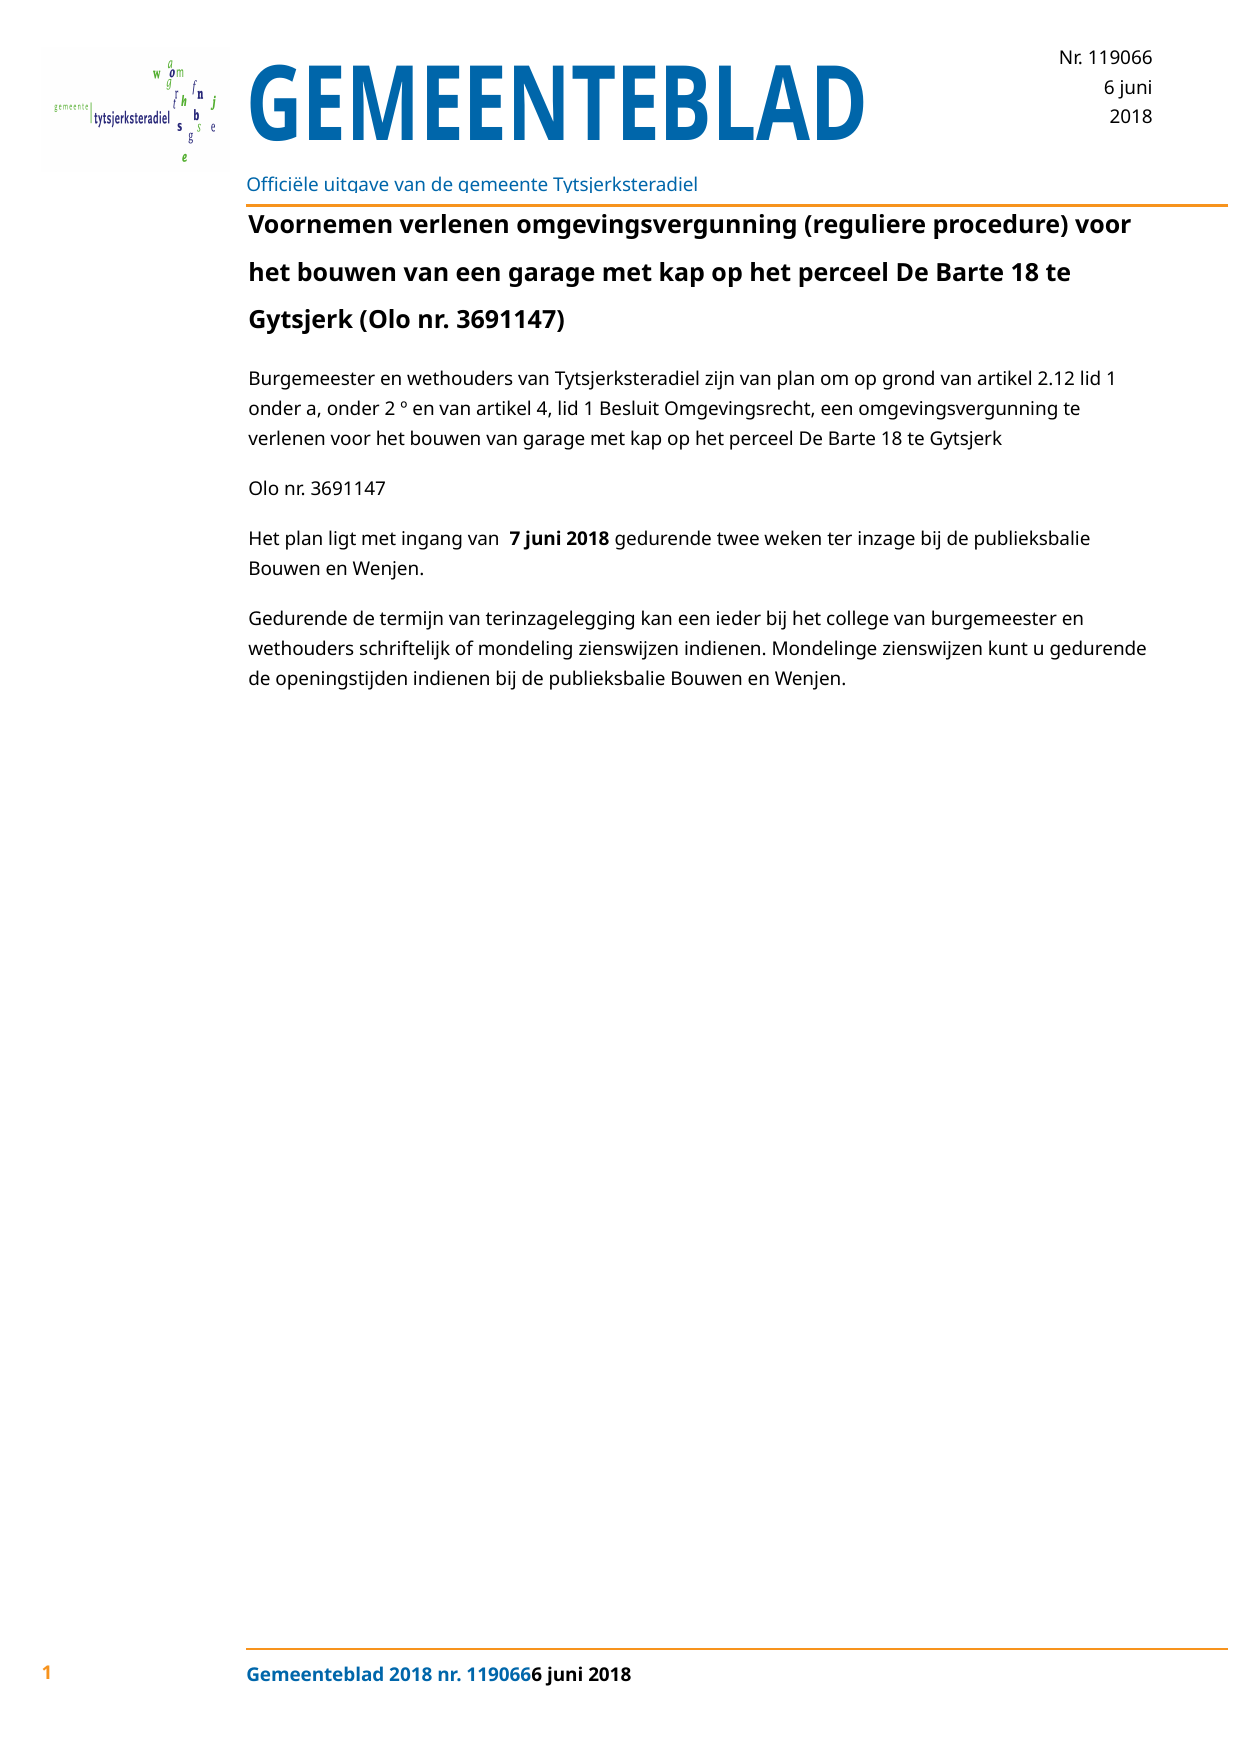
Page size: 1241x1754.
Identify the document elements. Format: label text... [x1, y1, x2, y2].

text Gedurende de termijn van terinzagelegging kan een ieder bij het college van burgemeester en wethouders schriftelijk of mondeling zienswijzen indienen. Mondelinge zienswijzen kunt u gedurende de openingstijden indienen bij de publieksbalie Bouwen en Wenjen. [248, 606, 1152, 690]
text Het plan ligt met ingang van 7 juni 2018 gedurende twee weken ter inzage bij de publieksbalie Bouwen en Wenjen. [248, 526, 1152, 581]
text Olo nr. 3691147 [248, 475, 1152, 501]
text Voornemen verlenen omgevingsvergunning (reguliere procedure) voor het bouwen van een garage met kap op het perceel De Barte 18 te Gytsjerk (Olo nr. 3691147) [248, 207, 1152, 336]
picture [41, 47, 231, 172]
text Burgemeester en wethouders van Tytsjerksteradiel zijn van plan om op grond van artikel 2.12 lid 1 onder a, onder 2 º en van artikel 4, lid 1 Besluit Omgevingsrecht, een omgevingsvergunning te verlenen voor het bouwen van garage met kap op het perceel De Barte 18 te Gytsjerk [248, 366, 1152, 450]
